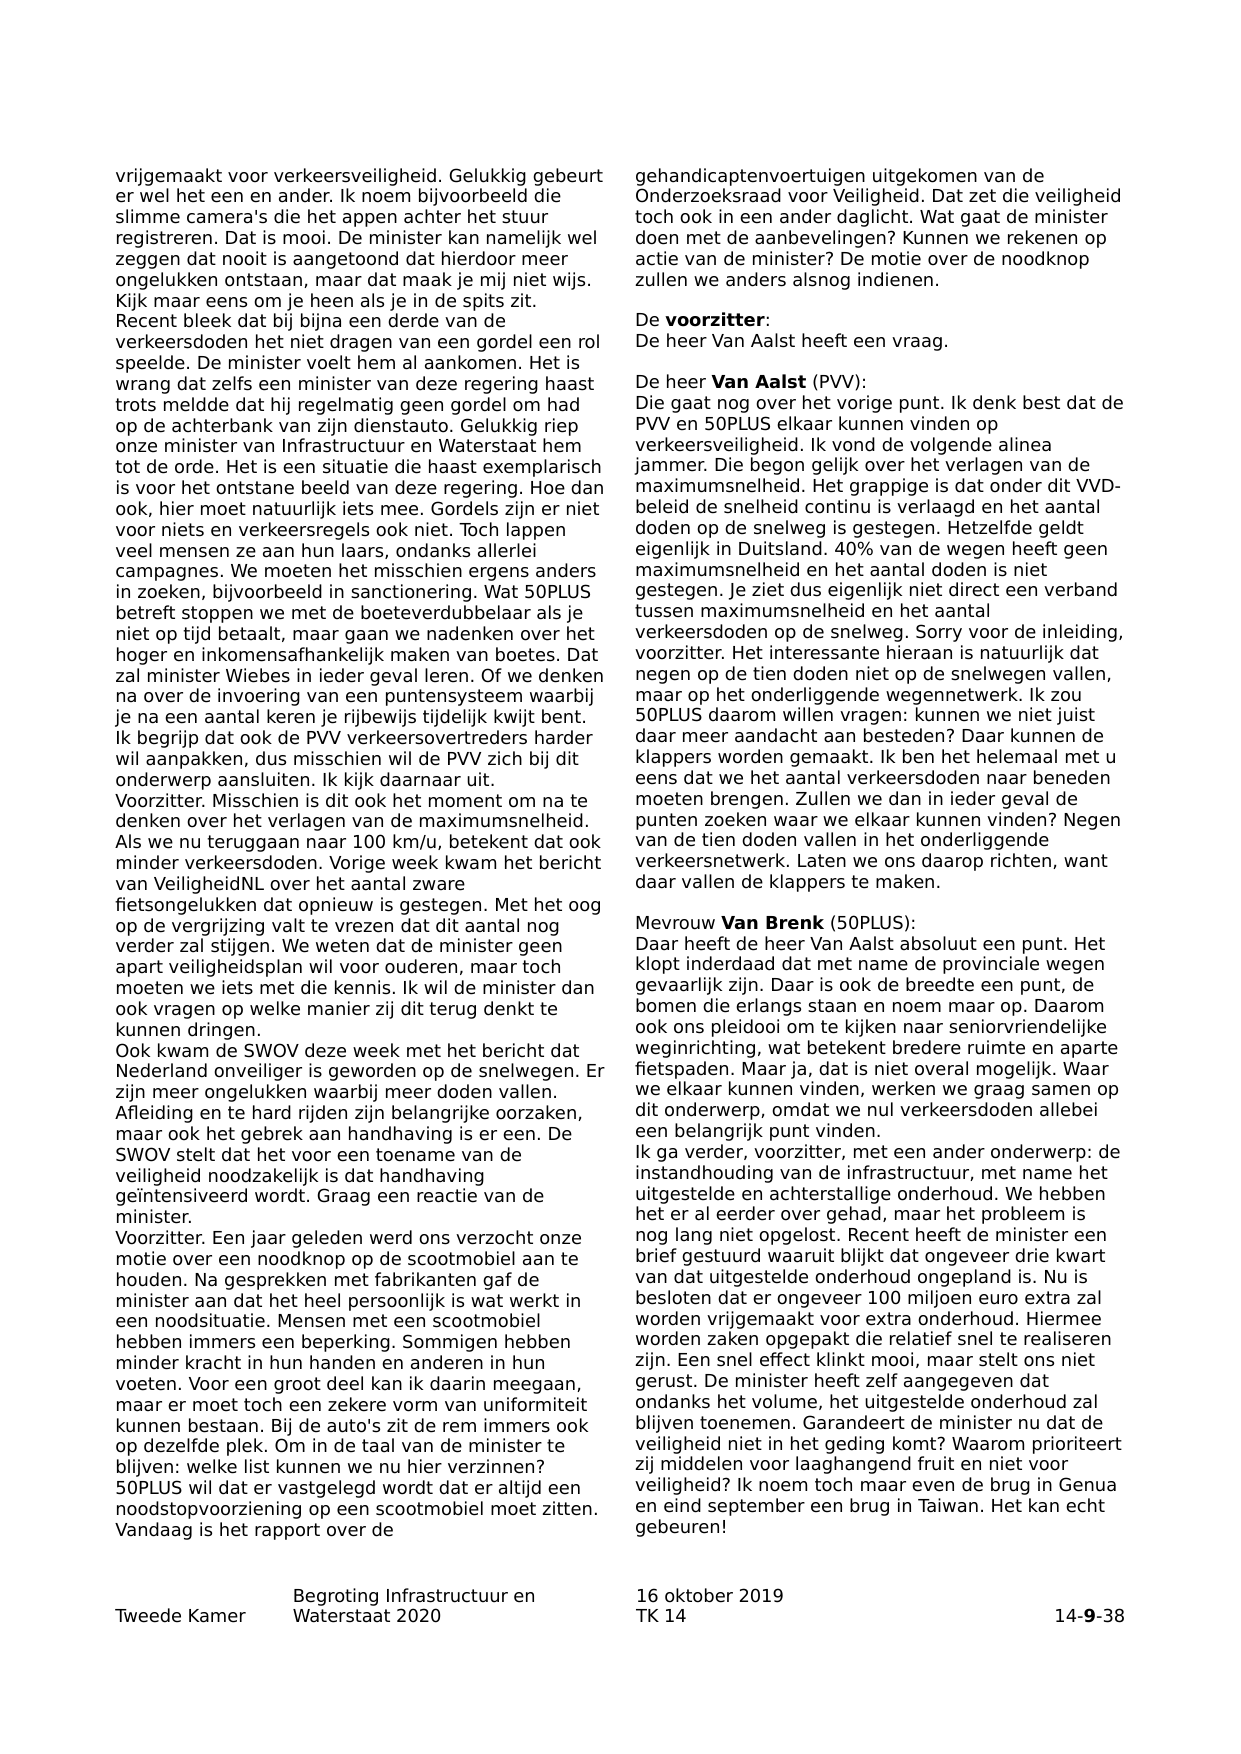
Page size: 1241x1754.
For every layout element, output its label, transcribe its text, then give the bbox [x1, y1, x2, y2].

text Daar heeft de heer Van Aalst absoluut een punt. Het klopt inderdaad dat met name de provinciale wegen gevaarlijk zijn. Daar is ook de breedte een punt, de bomen die erlangs staan en noem maar op. Daarom ook ons pleidooi om te kijken naar seniorvriendelijke weginrichting, wat betekent bredere ruimte en aparte fietspaden. Maar ja, dat is niet overal mogelijk. Waar we elkaar kunnen vinden, werken we graag samen op dit onderwerp, omdat we nul verkeersdoden allebei een belangrijk punt vinden. [635, 933, 1125, 1142]
text Ik ga verder, voorzitter, met een ander onderwerp: de instandhouding van de infrastructuur, met name het uitgestelde en achterstallige onderhoud. We hebben het er al eerder over gehad, maar het probleem is nog lang niet opgelost. Recent heeft de minister een brief gestuurd waaruit blijkt dat ongeveer drie kwart van dat uitgestelde onderhoud ongepland is. Nu is besloten dat er ongeveer 100 miljoen euro extra zal worden vrijgemaakt voor extra onderhoud. Hiermee worden zaken opgepakt die relatief snel te realiseren zijn. Een snel effect klinkt mooi, maar stelt ons niet gerust. De minister heeft zelf aangegeven dat ondanks het volume, het uitgestelde onderhoud zal blijven toenemen. Garandeert de minister nu dat de veiligheid niet in het geding komt? Waarom prioriteert zij middelen voor laaghangend fruit en niet voor veiligheid? Ik noem toch maar even de brug in Genua en eind september een brug in Taiwan. Het kan echt gebeuren! [635, 1142, 1125, 1537]
text Ook kwam de SWOV deze week met het bericht dat Nederland onveiliger is geworden op de snelwegen. Er zijn meer ongelukken waarbij meer doden vallen. Afleiding en te hard rijden zijn belangrijke oorzaken, maar ook het gebrek aan handhaving is er een. De SWOV stelt dat het voor een toename van de veiligheid noodzakelijk is dat handhaving geïntensiveerd wordt. Graag een reactie van de minister. [115, 1040, 605, 1228]
text De voorzitter: [635, 310, 1125, 331]
text De heer Van Aalst heeft een vraag. [635, 331, 1125, 352]
text Recent bleek dat bij bijna een derde van de verkeersdoden het niet dragen van een gordel een rol speelde. De minister voelt hem al aankomen. Het is wrang dat zelfs een minister van deze regering haast trots meldde dat hij regelmatig geen gordel om had op de achterbank van zijn dienstauto. Gelukkig riep onze minister van Infrastructuur en Waterstaat hem tot de orde. Het is een situatie die haast exemplarisch is voor het ontstane beeld van deze regering. Hoe dan ook, hier moet natuurlijk iets mee. Gordels zijn er niet voor niets en verkeersregels ook niet. Toch lappen veel mensen ze aan hun laars, ondanks allerlei campagnes. We moeten het misschien ergens anders in zoeken, bijvoorbeeld in sanctionering. Wat 50PLUS betreft stoppen we met de boeteverdubbelaar als je niet op tijd betaalt, maar gaan we nadenken over het hoger en inkomensafhankelijk maken van boetes. Dat zal minister Wiebes in ieder geval leren. Of we denken na over de invoering van een puntensysteem waarbij je na een aantal keren je rijbewijs tijdelijk kwijt bent. Ik begrijp dat ook de PVV verkeersovertreders harder wil aanpakken, dus misschien wil de PVV zich bij dit onderwerp aansluiten. Ik kijk daarnaar uit. [115, 311, 605, 790]
text Die gaat nog over het vorige punt. Ik denk best dat de PVV en 50PLUS elkaar kunnen vinden op verkeersveiligheid. Ik vond de volgende alinea jammer. Die begon gelijk over het verlagen van de maximumsnelheid. Het grappige is dat onder dit VVD-beleid de snelheid continu is verlaagd en het aantal doden op de snelweg is gestegen. Hetzelfde geldt eigenlijk in Duitsland. 40% van de wegen heeft geen maximumsnelheid en het aantal doden is niet gestegen. Je ziet dus eigenlijk niet direct een verband tussen maximumsnelheid en het aantal verkeersdoden op de snelweg. Sorry voor de inleiding, voorzitter. Het interessante hieraan is natuurlijk dat negen op de tien doden niet op de snelwegen vallen, maar op het onderliggende wegennetwerk. Ik zou 50PLUS daarom willen vragen: kunnen we niet juist daar meer aandacht aan besteden? Daar kunnen de klappers worden gemaakt. Ik ben het helemaal met u eens dat we het aantal verkeersdoden naar beneden moeten brengen. Zullen we dan in ieder geval de punten zoeken waar we elkaar kunnen vinden? Negen van de tien doden vallen in het onderliggende verkeersnetwerk. Laten we ons daarop richten, want daar vallen de klappers te maken. [635, 393, 1125, 893]
text gehandicaptenvoertuigen uitgekomen van de Onderzoeksraad voor Veiligheid. Dat zet die veiligheid toch ook in een ander daglicht. Wat gaat de minister doen met de aanbevelingen? Kunnen we rekenen op actie van de minister? De motie over de noodknop zullen we anders alsnog indienen. [635, 165, 1125, 290]
text Mevrouw Van Brenk (50PLUS): [635, 913, 1125, 933]
text vrijgemaakt voor verkeersveiligheid. Gelukkig gebeurt er wel het een en ander. Ik noem bijvoorbeeld die slimme camera's die het appen achter het stuur registreren. Dat is mooi. De minister kan namelijk wel zeggen dat nooit is aangetoond dat hierdoor meer ongelukken ontstaan, maar dat maak je mij niet wijs. Kijk maar eens om je heen als je in de spits zit. [115, 165, 605, 311]
text De heer Van Aalst (PVV): [635, 372, 1125, 393]
text Voorzitter. Een jaar geleden werd ons verzocht onze motie over een noodknop op de scootmobiel aan te houden. Na gesprekken met fabrikanten gaf de minister aan dat het heel persoonlijk is wat werkt in een noodsituatie. Mensen met een scootmobiel hebben immers een beperking. Sommigen hebben minder kracht in hun handen en anderen in hun voeten. Voor een groot deel kan ik daarin meegaan, maar er moet toch een zekere vorm van uniformiteit kunnen bestaan. Bij de auto's zit de rem immers ook op dezelfde plek. Om in de taal van de minister te blijven: welke list kunnen we nu hier verzinnen? 50PLUS wil dat er vastgelegd wordt dat er altijd een noodstopvoorziening op een scootmobiel moet zitten. Vandaag is het rapport over de [115, 1228, 605, 1540]
text Voorzitter. Misschien is dit ook het moment om na te denken over het verlagen van de maximumsnelheid. Als we nu teruggaan naar 100 km/u, betekent dat ook minder verkeersdoden. Vorige week kwam het bericht van VeiligheidNL over het aantal zware fietsongelukken dat opnieuw is gestegen. Met het oog op de vergrijzing valt te vrezen dat dit aantal nog verder zal stijgen. We weten dat de minister geen apart veiligheidsplan wil voor ouderen, maar toch moeten we iets met die kennis. Ik wil de minister dan ook vragen op welke manier zij dit terug denkt te kunnen dringen. [115, 790, 605, 1040]
